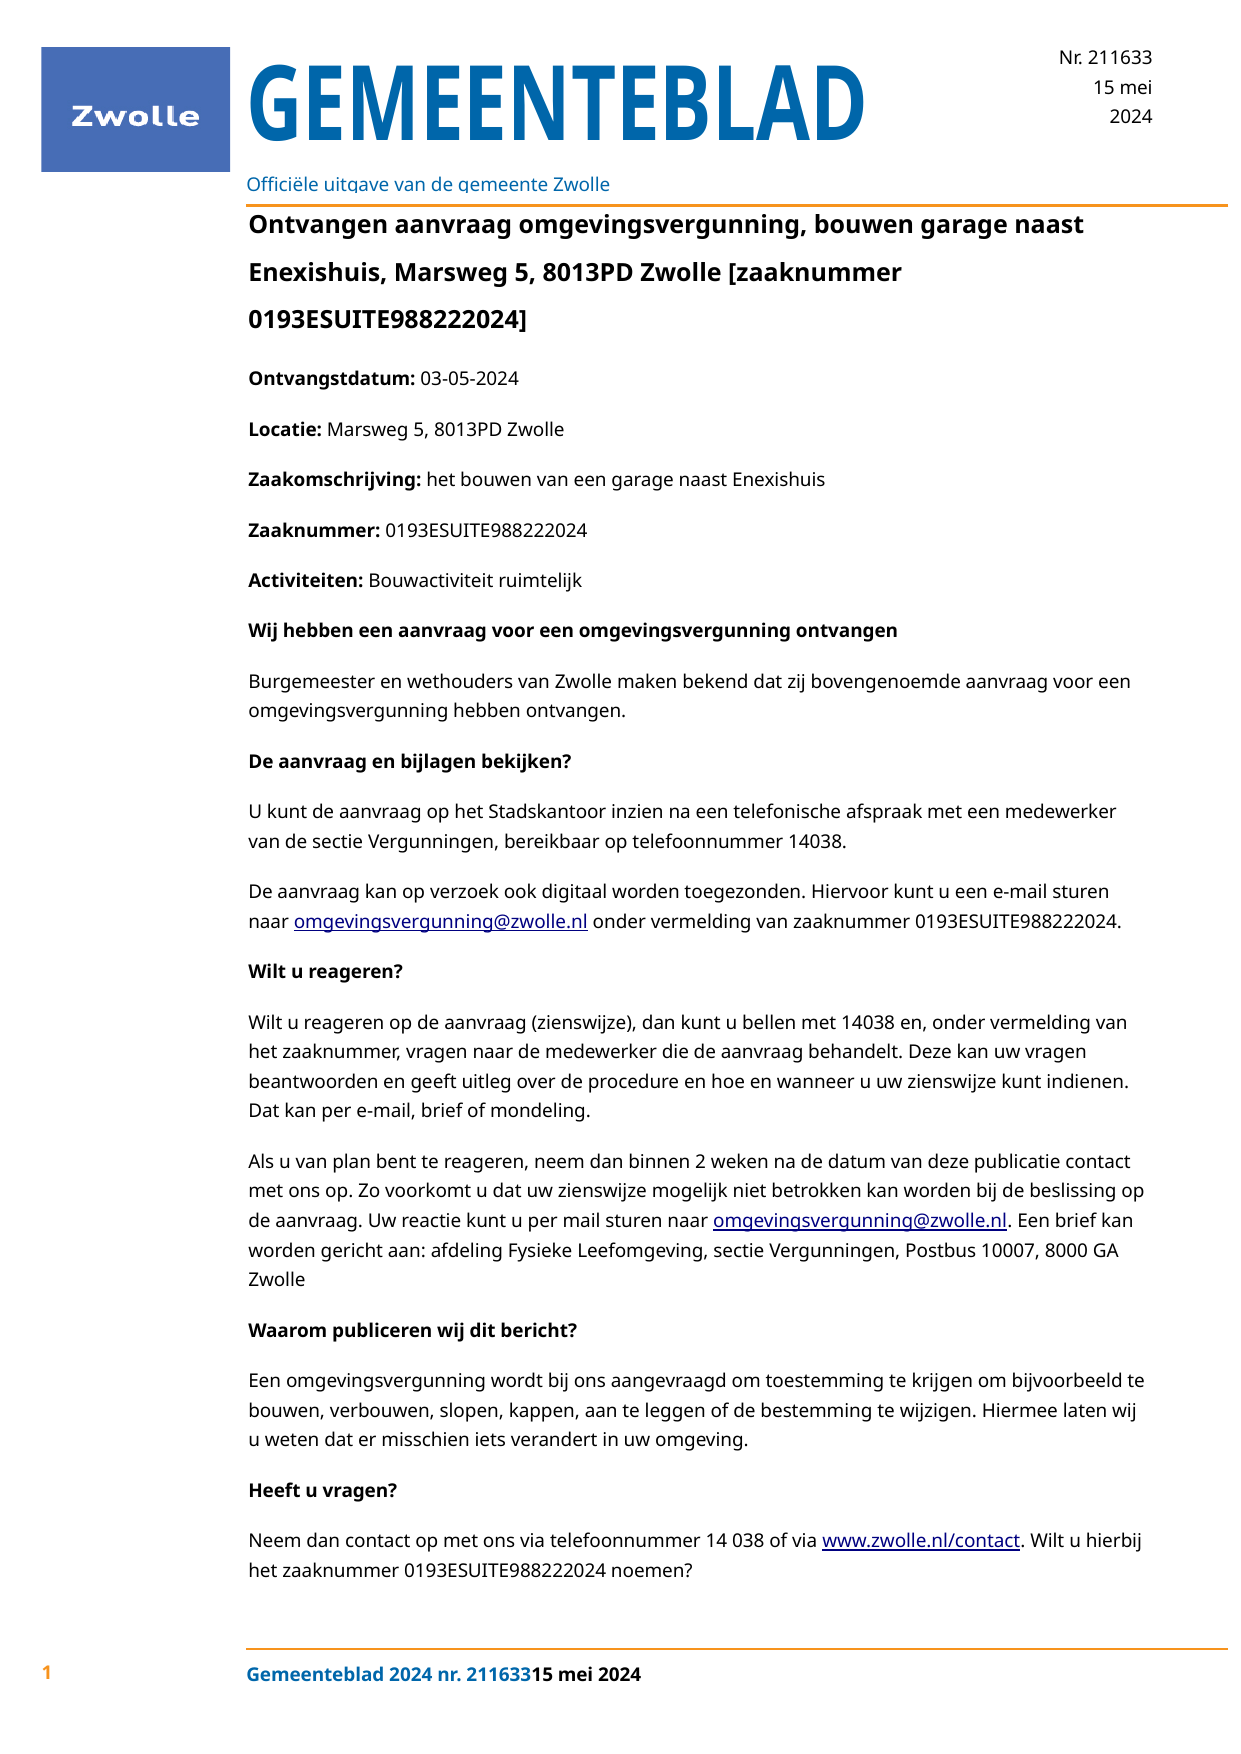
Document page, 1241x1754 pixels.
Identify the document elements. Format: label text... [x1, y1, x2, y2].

text Wilt u reageren op de aanvraag (zienswijze), dan kunt u bellen met 14038 en, onder vermelding van het zaaknummer, vragen naar de medewerker die de aanvraag behandelt. Deze kan uw vragen beantwoorden en geeft uitleg over de procedure en hoe en wanneer u uw zienswijze kunt indienen. Dat kan per e-mail, brief of mondeling. [248, 1009, 1152, 1123]
text Zaaknummer: 0193ESUITE988222024 [248, 517, 1152, 542]
text Een omgevingsvergunning wordt bij ons aangevraagd om toestemming te krijgen om bijvoorbeeld te bouwen, verbouwen, slopen, kappen, aan te leggen of de bestemming te wijzigen. Hiermee laten wij u weten dat er misschien iets verandert in uw omgeving. [248, 1367, 1152, 1452]
text Zaakomschrijving: het bouwen van een garage naast Enexishuis [248, 466, 1152, 492]
text Activiteiten: Bouwactiviteit ruimtelijk [248, 567, 1152, 593]
text De aanvraag en bijlagen bekijken? [248, 748, 1152, 774]
text Neem dan contact op met ons via telefoonnummer 14 038 of via www.zwolle.nl/contact. Wilt u hierbij het zaaknummer 0193ESUITE988222024 noemen? [248, 1527, 1152, 1582]
text De aanvraag kan op verzoek ook digitaal worden toegezonden. Hiervoor kunt u een e-mail sturen naar omgevingsvergunning@zwolle.nl onder vermelding van zaaknummer 0193ESUITE988222024. [248, 878, 1152, 934]
text Heeft u vragen? [248, 1477, 1152, 1502]
text Ontvangen aanvraag omgevingsvergunning, bouwen garage naast Enexishuis, Marsweg 5, 8013PD Zwolle [zaaknummer 0193ESUITE988222024] [248, 207, 1152, 336]
text Als u van plan bent te reageren, neem dan binnen 2 weken na de datum van deze publicatie contact met ons op. Zo voorkomt u dat uw zienswijze mogelijk niet betrokken kan worden bij de beslissing op de aanvraag. Uw reactie kunt u per mail sturen naar omgevingsvergunning@zwolle.nl. Een brief kan worden gericht aan: afdeling Fysieke Leefomgeving, sectie Vergunningen, Postbus 10007, 8000 GA Zwolle [248, 1148, 1152, 1292]
text Wilt u reageren? [248, 958, 1152, 984]
text Waarom publiceren wij dit bericht? [248, 1317, 1152, 1342]
picture [41, 47, 231, 172]
text Locatie: Marsweg 5, 8013PD Zwolle [248, 416, 1152, 442]
text Burgemeester en wethouders van Zwolle maken bekend dat zij bovengenoemde aanvraag voor een omgevingsvergunning hebben ontvangen. [248, 668, 1152, 723]
text U kunt de aanvraag op het Stadskantoor inzien na een telefonische afspraak met een medewerker van de sectie Vergunningen, bereikbaar op telefoonnummer 14038. [248, 798, 1152, 854]
text Ontvangstdatum: 03-05-2024 [248, 366, 1152, 391]
text Wij hebben een aanvraag voor een omgevingsvergunning ontvangen [248, 618, 1152, 643]
